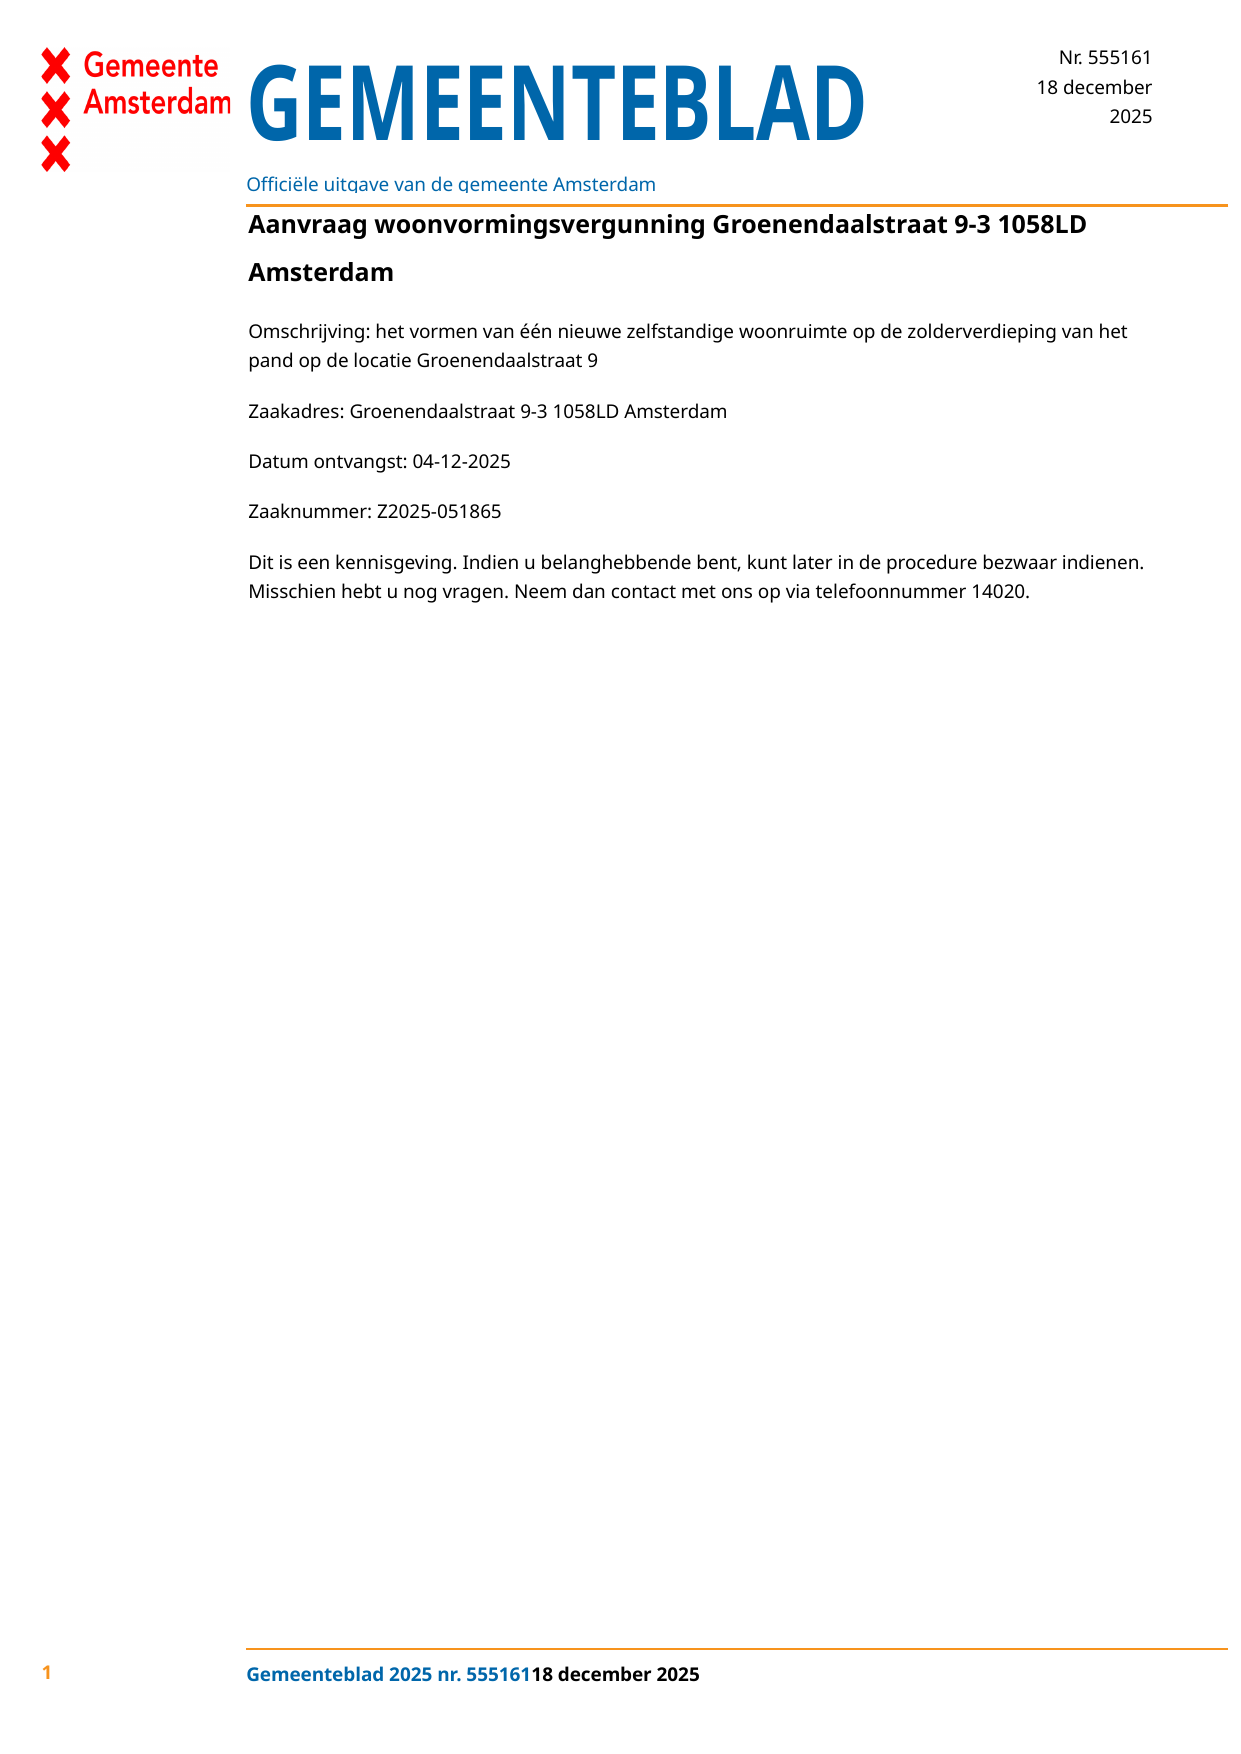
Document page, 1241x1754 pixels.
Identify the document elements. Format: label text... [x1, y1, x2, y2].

text Datum ontvangst: 04-12-2025 [248, 448, 1152, 474]
text Zaakadres: Groenendaalstraat 9-3 1058LD Amsterdam [248, 398, 1152, 424]
text Aanvraag woonvormingsvergunning Groenendaalstraat 9-3 1058LD Amsterdam [248, 207, 1152, 288]
text Omschrijving: het vormen van één nieuwe zelfstandige woonruimte op de zolderverdieping van het pand op de locatie Groenendaalstraat 9 [248, 318, 1152, 373]
picture [41, 47, 231, 172]
text Zaaknummer: Z2025-051865 [248, 499, 1152, 524]
text Dit is een kennisgeving. Indien u belanghebbende bent, kunt later in de procedure bezwaar indienen. Misschien hebt u nog vragen. Neem dan contact met ons op via telefoonnummer 14020. [248, 549, 1152, 604]
